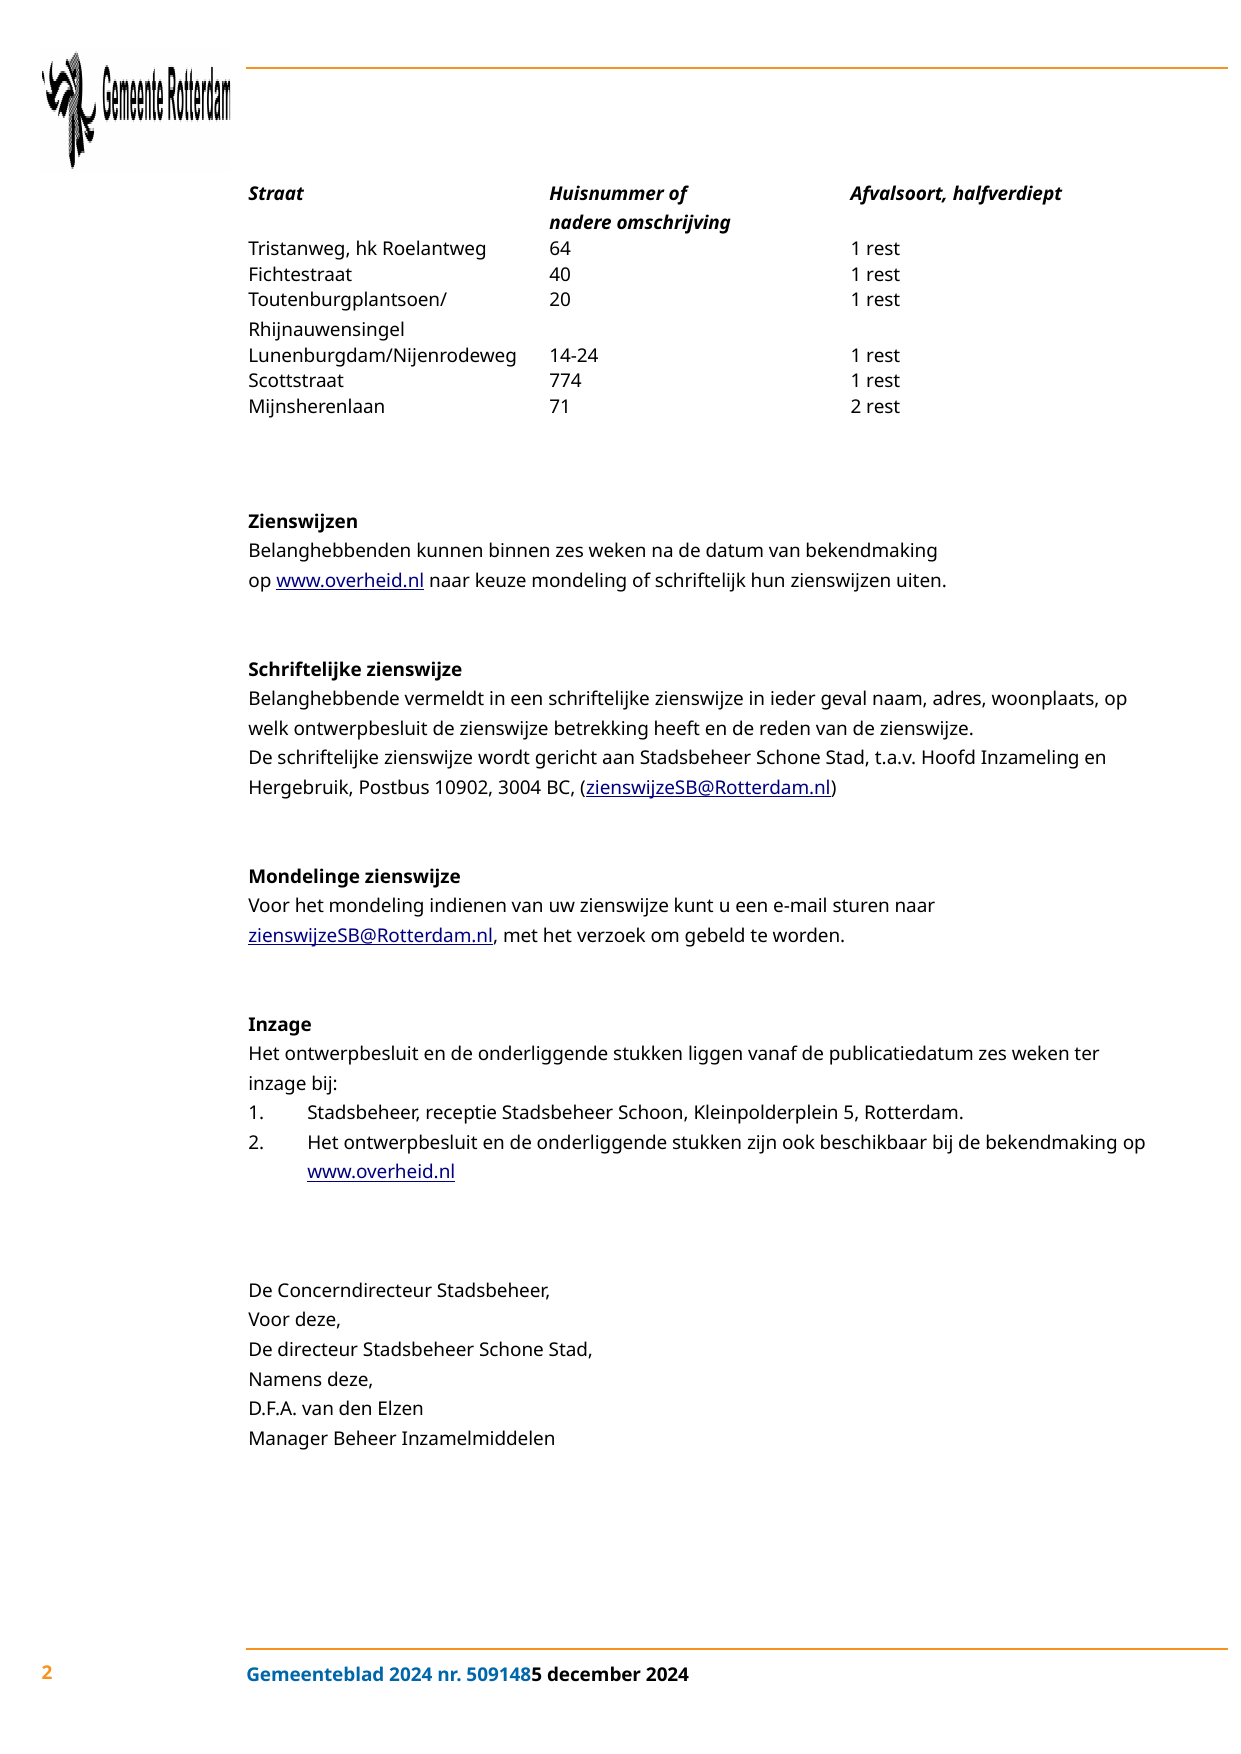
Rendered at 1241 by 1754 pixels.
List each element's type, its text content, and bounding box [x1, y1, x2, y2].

text Voor het mondeling indienen van uw zienswijze kunt u een e-mail sturen naar zienswijzeSB@Rotterdam.nl, met het verzoek om gebeld te worden. [248, 892, 1152, 948]
text Voor deze, [248, 1307, 1152, 1332]
table_cell 71 [549, 393, 850, 419]
list Het ontwerpbesluit en de onderliggende stukken zijn ook beschikbaar bij de bekendmaking op www.overheid.nl [248, 1129, 1152, 1184]
table_cell Lunenburgdam/Nijenrodeweg [248, 342, 549, 368]
text D.F.A. van den Elzen [248, 1395, 1152, 1421]
text Belanghebbende vermeldt in een schriftelijke zienswijze in ieder geval naam, adres, woonplaats, op welk ontwerpbesluit de zienswijze betrekking heeft en de reden van de zienswijze. [248, 685, 1152, 741]
table_cell Toutenburgplantsoen/Rhijnauwensingel [248, 287, 549, 342]
table_cell 1 rest [850, 235, 1152, 261]
table_cell Fichtestraat [248, 261, 549, 287]
table_cell 14-24 [549, 342, 850, 368]
table_header Straat [248, 180, 549, 235]
text op www.overheid.nl naar keuze mondeling of schriftelijk hun zienswijzen uiten. [248, 567, 1152, 593]
text Belanghebbenden kunnen binnen zes weken na de datum van bekendmaking [248, 537, 1152, 563]
table_header Afvalsoort, halfverdiept [850, 180, 1152, 235]
text Schriftelijke zienswijze [248, 656, 1152, 682]
table_header Huisnummer of nadere omschrijving [549, 180, 850, 235]
text Zienswijzen [248, 508, 1152, 534]
table_cell Scottstraat [248, 368, 549, 393]
table_cell 1 rest [850, 342, 1152, 368]
table_cell Tristanweg, hk Roelantweg [248, 235, 549, 261]
table_cell Mijnsherenlaan [248, 393, 549, 419]
table_cell 1 rest [850, 287, 1152, 342]
text Het ontwerpbesluit en de onderliggende stukken liggen vanaf de publicatiedatum zes weken ter inzage bij: [248, 1040, 1152, 1096]
text De Concerndirecteur Stadsbeheer, [248, 1277, 1152, 1303]
table_cell 40 [549, 261, 850, 287]
text De schriftelijke zienswijze wordt gericht aan Stadsbeheer Schone Stad, t.a.v. Hoofd Inzameling en Hergebruik, Postbus 10902, 3004 BC, (zienswijzeSB@Rotterdam.nl) [248, 744, 1152, 800]
text De directeur Stadsbeheer Schone Stad, [248, 1336, 1152, 1362]
picture [41, 47, 231, 172]
table_cell 1 rest [850, 368, 1152, 393]
table_cell 774 [549, 368, 850, 393]
list Stadsbeheer, receptie Stadsbeheer Schoon, Kleinpolderplein 5, Rotterdam. [248, 1099, 1152, 1125]
text Mondelinge zienswijze [248, 863, 1152, 889]
table_cell 20 [549, 287, 850, 342]
table_cell 64 [549, 235, 850, 261]
text Namens deze, [248, 1366, 1152, 1392]
text Inzage [248, 1011, 1152, 1037]
table_cell 1 rest [850, 261, 1152, 287]
text Manager Beheer Inzamelmiddelen [248, 1425, 1152, 1451]
table_cell 2 rest [850, 393, 1152, 419]
